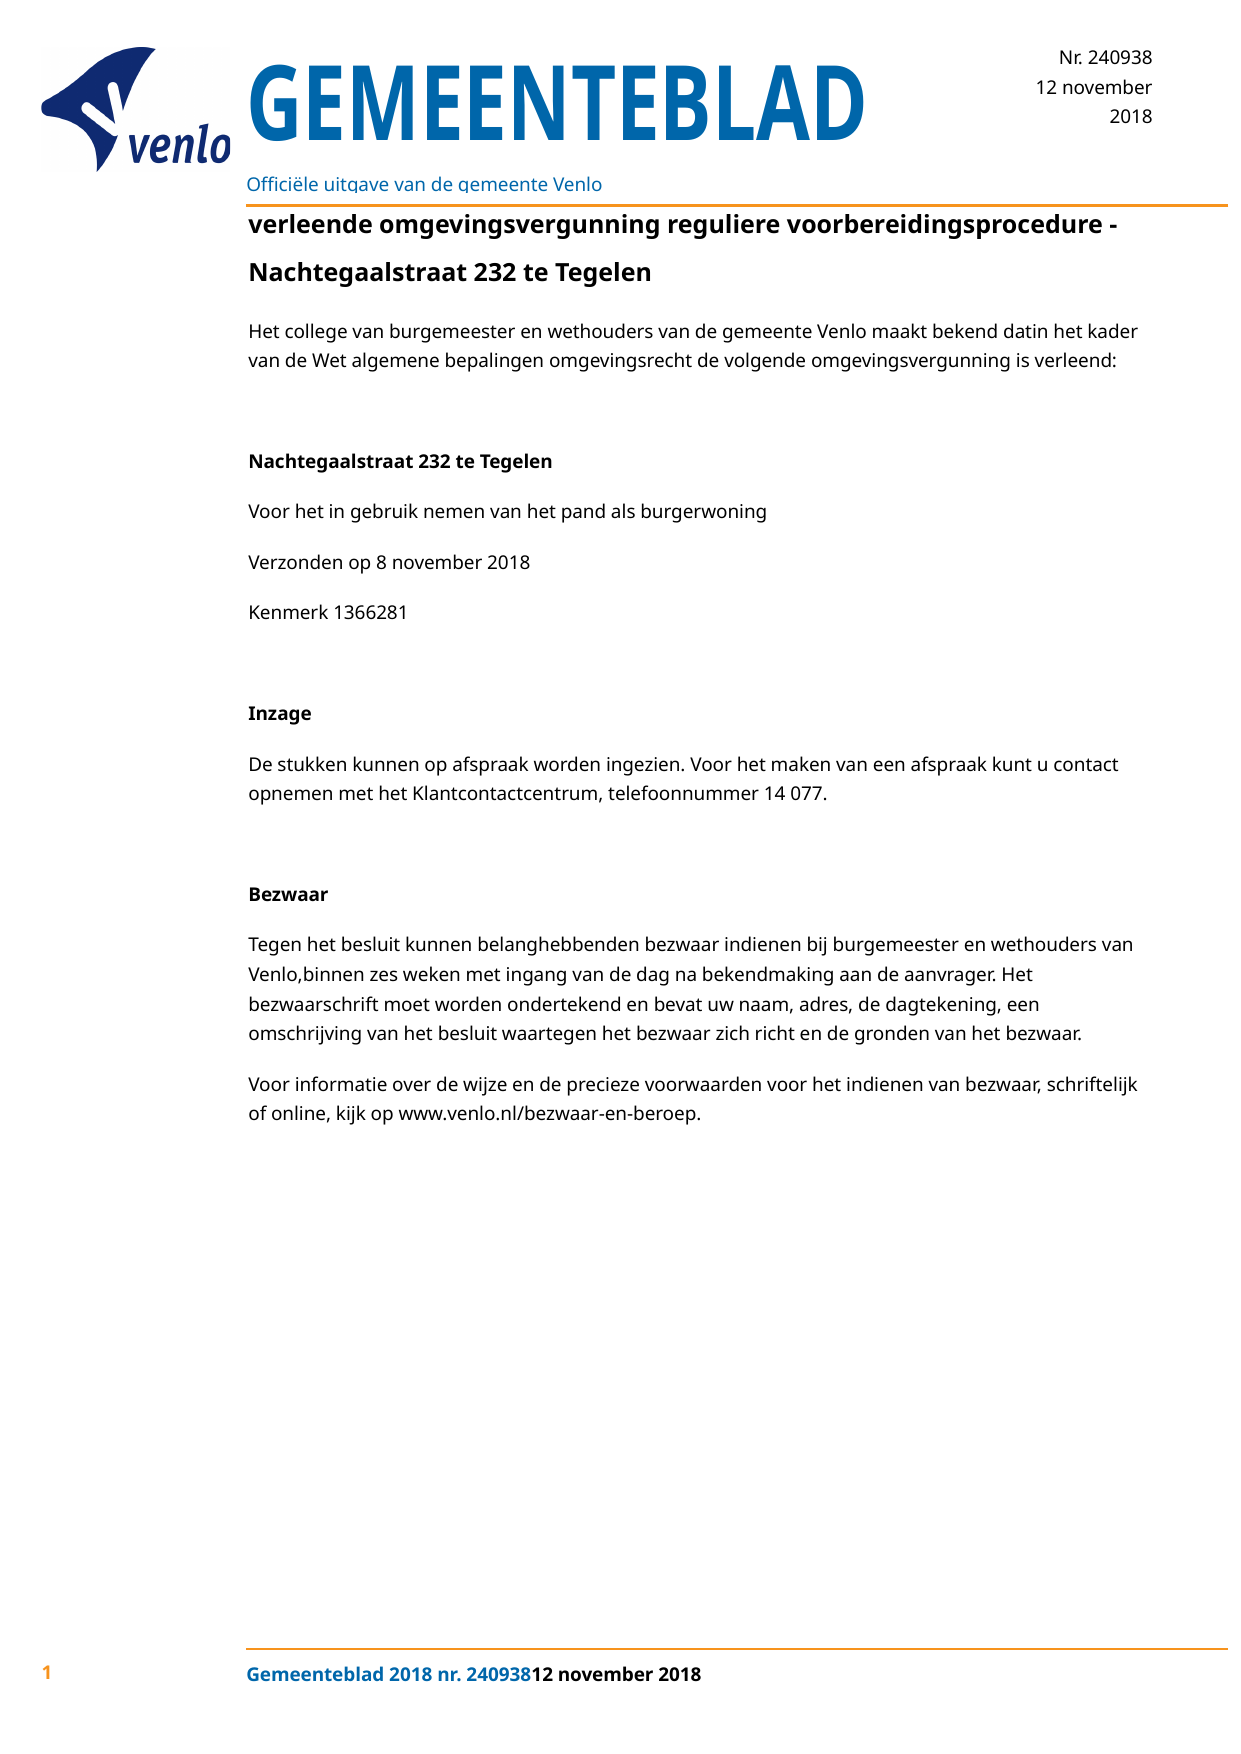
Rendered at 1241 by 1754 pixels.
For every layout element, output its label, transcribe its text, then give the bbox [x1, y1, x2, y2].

text Het college van burgemeester en wethouders van de gemeente Venlo maakt bekend datin het kader van de Wet algemene bepalingen omgevingsrecht de volgende omgevingsvergunning is verleend: [248, 318, 1152, 373]
text Inzage [248, 700, 1152, 726]
picture [41, 47, 231, 172]
text verleende omgevingsvergunning reguliere voorbereidingsprocedure - Nachtegaalstraat 232 te Tegelen [248, 207, 1152, 288]
text Tegen het besluit kunnen belanghebbenden bezwaar indienen bij burgemeester en wethouders van Venlo,binnen zes weken met ingang van de dag na bekendmaking aan de aanvrager. Het bezwaarschrift moet worden ondertekend en bevat uw naam, adres, de dagtekening, een omschrijving van het besluit waartegen het bezwaar zich richt en de gronden van het bezwaar. [248, 932, 1152, 1046]
text Voor het in gebruik nemen van het pand als burgerwoning [248, 499, 1152, 524]
text Bezwaar [248, 881, 1152, 907]
text Nachtegaalstraat 232 te Tegelen [248, 448, 1152, 474]
text Verzonden op 8 november 2018 [248, 549, 1152, 575]
text De stukken kunnen op afspraak worden ingezien. Voor het maken van een afspraak kunt u contact opnemen met het Klantcontactcentrum, telefoonnummer 14 077. [248, 751, 1152, 806]
text Kenmerk 1366281 [248, 599, 1152, 625]
text Voor informatie over de wijze en de precieze voorwaarden voor het indienen van bezwaar, schriftelijk of online, kijk op www.venlo.nl/bezwaar-en-beroep. [248, 1071, 1152, 1126]
